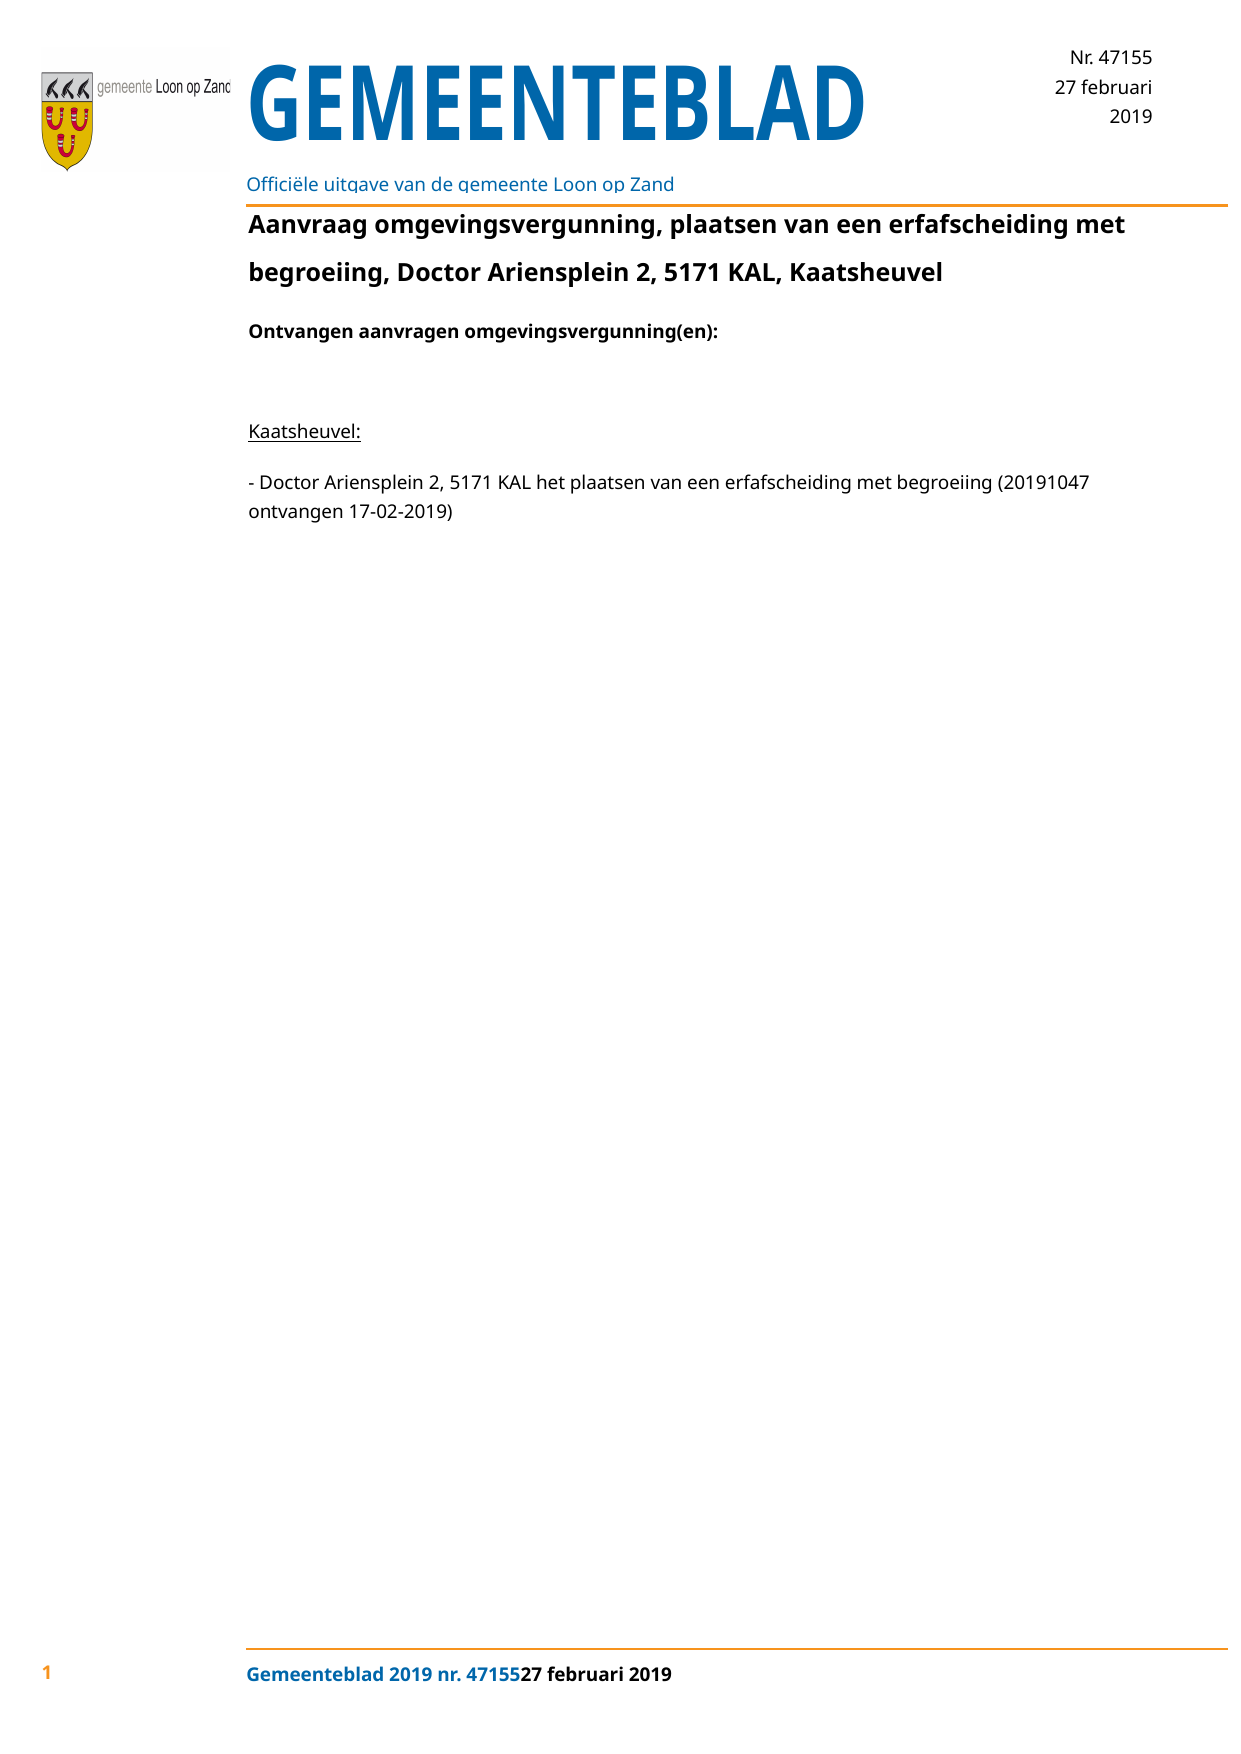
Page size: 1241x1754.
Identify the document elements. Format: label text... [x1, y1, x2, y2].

text Ontvangen aanvragen omgevingsvergunning(en): [248, 318, 1152, 344]
text - Doctor Ariensplein 2, 5171 KAL het plaatsen van een erfafscheiding met begroeiing (20191047 ontvangen 17-02-2019) [248, 469, 1152, 524]
text Kaatsheuvel: [248, 419, 1152, 444]
picture [41, 47, 231, 172]
text Aanvraag omgevingsvergunning, plaatsen van een erfafscheiding met begroeiing, Doctor Ariensplein 2, 5171 KAL, Kaatsheuvel [248, 207, 1152, 288]
